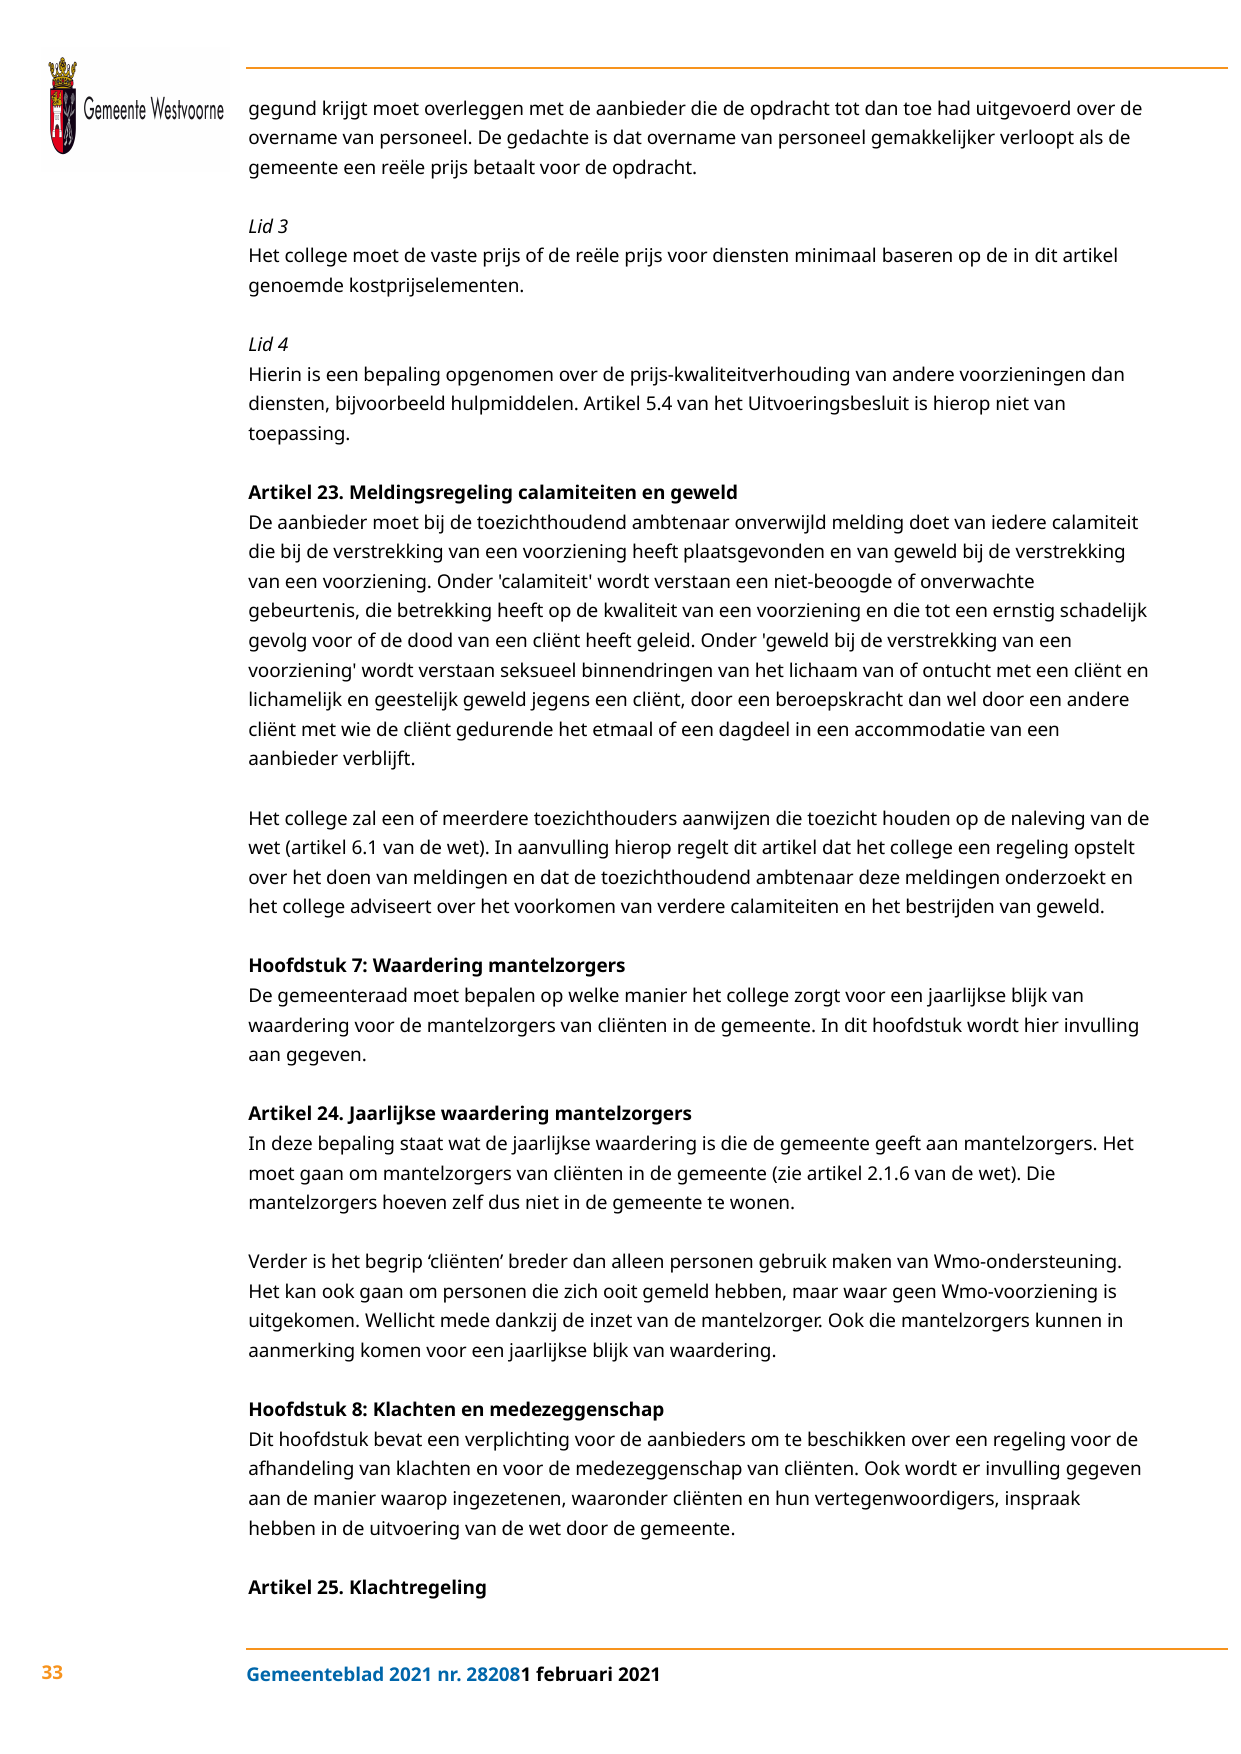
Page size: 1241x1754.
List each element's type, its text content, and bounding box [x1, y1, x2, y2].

text Lid 3 [248, 213, 1152, 239]
text Verder is het begrip ‘cliënten’ breder dan alleen personen gebruik maken van Wmo-ondersteuning. Het kan ook gaan om personen die zich ooit gemeld hebben, maar waar geen Wmo-voorziening is uitgekomen. Wellicht mede dankzij de inzet van de mantelzorger. Ook die mantelzorgers kunnen in aanmerking komen voor een jaarlijkse blijk van waardering. [248, 1248, 1152, 1363]
text Hierin is een bepaling opgenomen over de prijs-kwaliteitverhouding van andere voorzieningen dan diensten, bijvoorbeeld hulpmiddelen. Artikel 5.4 van het Uitvoeringsbesluit is hierop niet van toepassing. [248, 361, 1152, 446]
text Artikel 23. Meldingsregeling calamiteiten en geweld [248, 479, 1152, 505]
text De aanbieder moet bij de toezichthoudend ambtenaar onverwijld melding doet van iedere calamiteit die bij de verstrekking van een voorziening heeft plaatsgevonden en van geweld bij de verstrekking van een voorziening. Onder 'calamiteit' wordt verstaan een niet-beoogde of onverwachte gebeurtenis, die betrekking heeft op de kwaliteit van een voorziening en die tot een ernstig schadelijk gevolg voor of de dood van een cliënt heeft geleid. Onder 'geweld bij de verstrekking van een voorziening' wordt verstaan seksueel binnendringen van het lichaam van of ontucht met een cliënt en lichamelijk en geestelijk geweld jegens een cliënt, door een beroepskracht dan wel door een andere cliënt met wie de cliënt gedurende het etmaal of een dagdeel in een accommodatie van een aanbieder verblijft. [248, 509, 1152, 771]
text Lid 4 [248, 331, 1152, 357]
text Dit hoofdstuk bevat een verplichting voor de aanbieders om te beschikken over een regeling voor de afhandeling van klachten en voor de medezeggenschap van cliënten. Ook wordt er invulling gegeven aan de manier waarop ingezetenen, waaronder cliënten en hun vertegenwoordigers, inspraak hebben in de uitvoering van de wet door de gemeente. [248, 1426, 1152, 1541]
text Hoofdstuk 7: Waardering mantelzorgers [248, 953, 1152, 978]
picture [41, 47, 231, 172]
text gegund krijgt moet overleggen met de aanbieder die de opdracht tot dan toe had uitgevoerd over de overname van personeel. De gedachte is dat overname van personeel gemakkelijker verloopt als de gemeente een reële prijs betaalt voor de opdracht. [248, 95, 1152, 180]
text Het college moet de vaste prijs of de reële prijs voor diensten minimaal baseren op de in dit artikel genoemde kostprijselementen. [248, 243, 1152, 298]
text Artikel 24. Jaarlijkse waardering mantelzorgers [248, 1101, 1152, 1126]
text Artikel 25. Klachtregeling [248, 1574, 1152, 1600]
text De gemeenteraad moet bepalen op welke manier het college zorgt voor een jaarlijkse blijk van waardering voor de mantelzorgers van cliënten in de gemeente. In dit hoofdstuk wordt hier invulling aan gegeven. [248, 982, 1152, 1067]
text Het college zal een of meerdere toezichthouders aanwijzen die toezicht houden op de naleving van de wet (artikel 6.1 van de wet). In aanvulling hierop regelt dit artikel dat het college een regeling opstelt over het doen van meldingen en dat de toezichthoudend ambtenaar deze meldingen onderzoekt en het college adviseert over het voorkomen van verdere calamiteiten en het bestrijden van geweld. [248, 805, 1152, 919]
text Hoofdstuk 8: Klachten en medezeggenschap [248, 1396, 1152, 1422]
text In deze bepaling staat wat de jaarlijkse waardering is die de gemeente geeft aan mantelzorgers. Het moet gaan om mantelzorgers van cliënten in de gemeente (zie artikel 2.1.6 van de wet). Die mantelzorgers hoeven zelf dus niet in de gemeente te wonen. [248, 1130, 1152, 1215]
